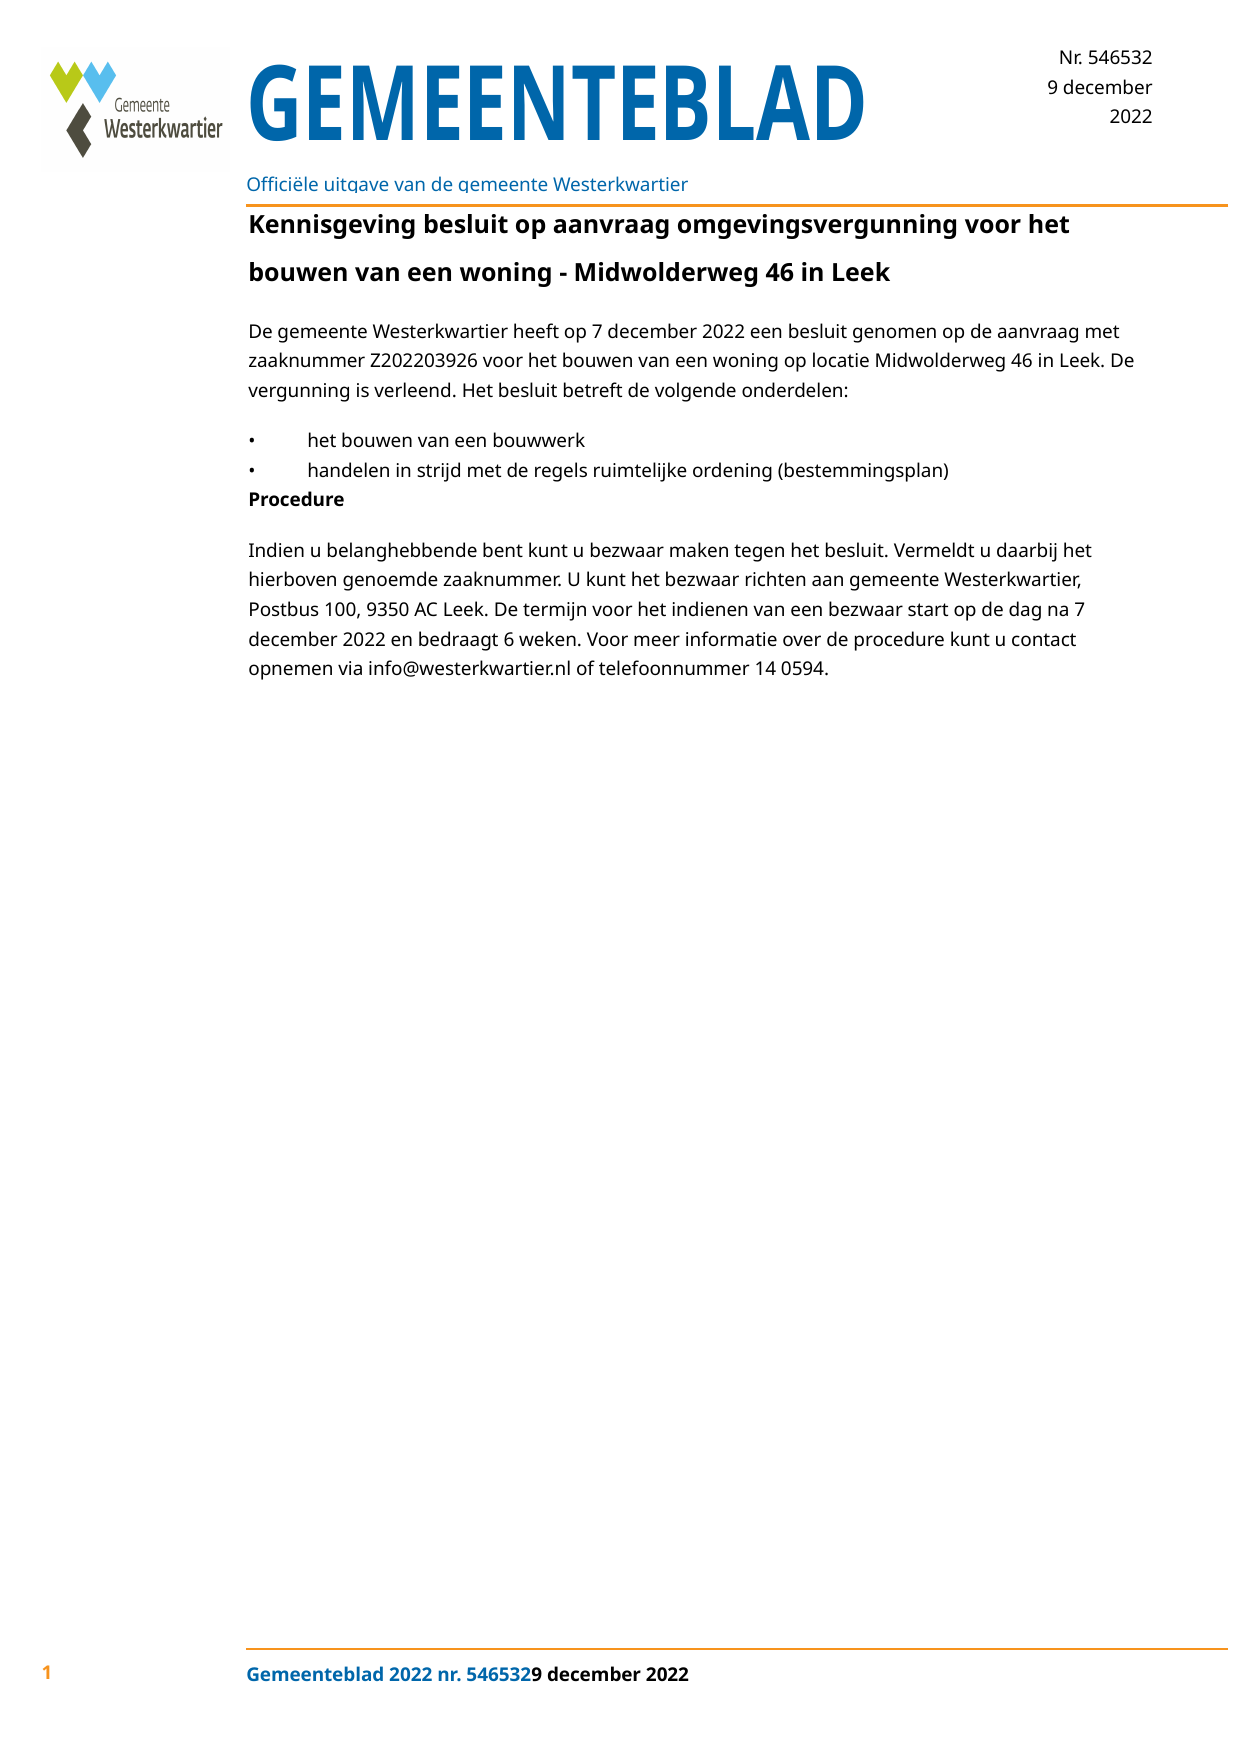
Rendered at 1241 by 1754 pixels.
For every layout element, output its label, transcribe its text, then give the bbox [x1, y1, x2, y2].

text Procedure [248, 487, 1152, 512]
picture [41, 47, 231, 172]
list handelen in strijd met de regels ruimtelijke ordening (bestemmingsplan) [248, 457, 1152, 483]
text Indien u belanghebbende bent kunt u bezwaar maken tegen het besluit. Vermeldt u daarbij het hierboven genoemde zaaknummer. U kunt het bezwaar richten aan gemeente Westerkwartier, Postbus 100, 9350 AC Leek. De termijn voor het indienen van een bezwaar start op de dag na 7 december 2022 en bedraagt 6 weken. Voor meer informatie over de procedure kunt u contact opnemen via info@westerkwartier.nl of telefoonnummer 14 0594. [248, 537, 1152, 681]
text De gemeente Westerkwartier heeft op 7 december 2022 een besluit genomen op de aanvraag met zaaknummer Z202203926 voor het bouwen van een woning op locatie Midwolderweg 46 in Leek. De vergunning is verleend. Het besluit betreft de volgende onderdelen: [248, 318, 1152, 403]
text Kennisgeving besluit op aanvraag omgevingsvergunning voor het bouwen van een woning - Midwolderweg 46 in Leek [248, 207, 1152, 288]
list het bouwen van een bouwwerk [248, 427, 1152, 453]
